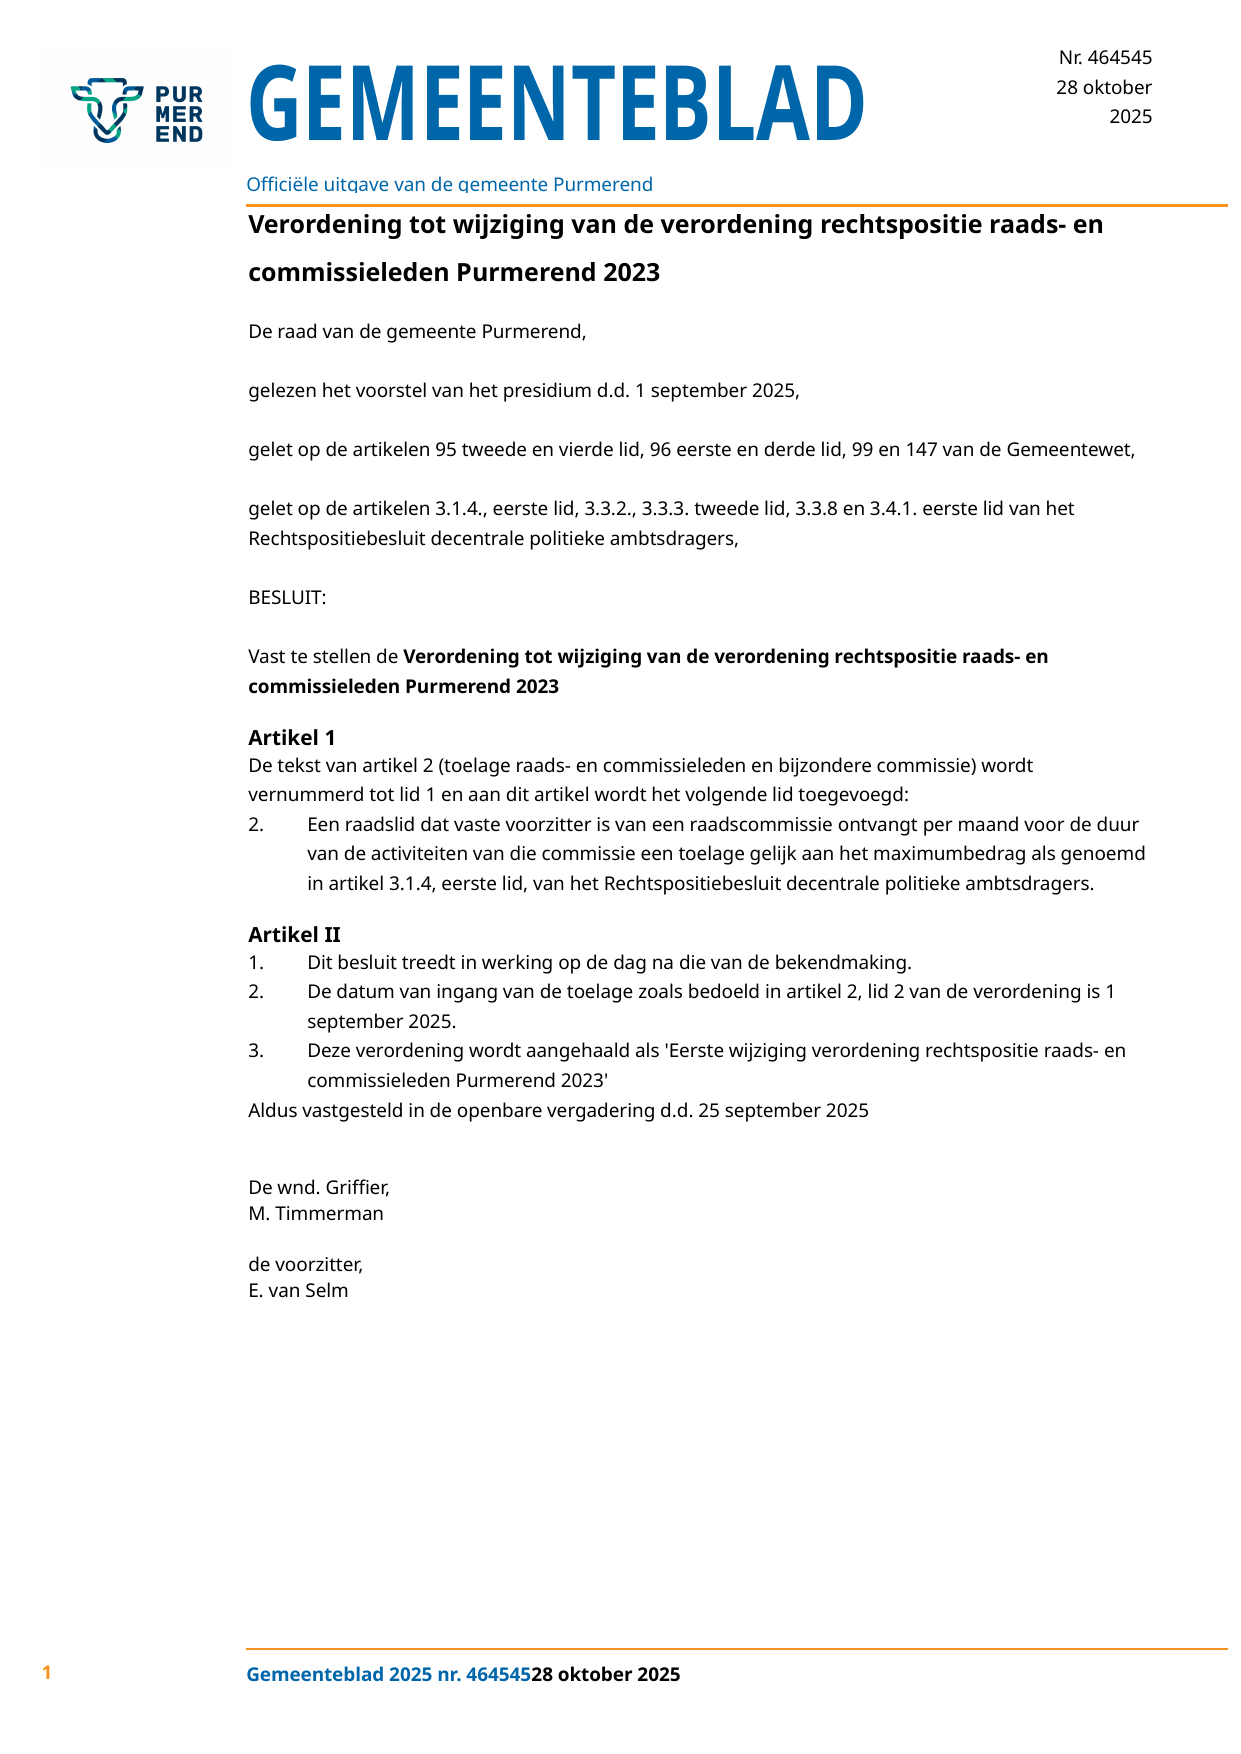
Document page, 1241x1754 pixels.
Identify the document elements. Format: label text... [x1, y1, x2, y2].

text Verordening tot wijziging van de verordening rechtspositie raads- en commissieleden Purmerend 2023 [248, 207, 1152, 288]
text De tekst van artikel 2 (toelage raads- en commissieleden en bijzondere commissie) wordt vernummerd tot lid 1 en aan dit artikel wordt het volgende lid toegevoegd: [248, 752, 1152, 807]
text Artikel 1 [248, 723, 1152, 752]
text M. Timmerman [248, 1200, 1152, 1226]
list Dit besluit treedt in werking op de dag na die van de bekendmaking. [248, 949, 1152, 975]
text De raad van de gemeente Purmerend, [248, 318, 1152, 344]
text De wnd. Griffier, [248, 1174, 1152, 1200]
text gelet op de artikelen 95 tweede en vierde lid, 96 eerste en derde lid, 99 en 147 van de Gemeentewet, [248, 436, 1152, 462]
list Deze verordening wordt aangehaald als 'Eerste wijziging verordening rechtspositie raads- en commissieleden Purmerend 2023' [248, 1038, 1152, 1093]
picture [41, 47, 231, 172]
text Vast te stellen de Verordening tot wijziging van de verordening rechtspositie raads- en commissieleden Purmerend 2023 [248, 643, 1152, 699]
text Aldus vastgesteld in de openbare vergadering d.d. 25 september 2025 [248, 1097, 1152, 1123]
text E. van Selm [248, 1277, 1152, 1303]
text gelezen het voorstel van het presidium d.d. 1 september 2025, [248, 377, 1152, 403]
text de voorzitter, [248, 1251, 1152, 1277]
text BESLUIT: [248, 584, 1152, 610]
text gelet op de artikelen 3.1.4., eerste lid, 3.3.2., 3.3.3. tweede lid, 3.3.8 en 3.4.1. eerste lid van het Rechtspositiebesluit decentrale politieke ambtsdragers, [248, 495, 1152, 551]
list De datum van ingang van de toelage zoals bedoeld in artikel 2, lid 2 van de verordening is 1 september 2025. [248, 978, 1152, 1034]
text Artikel II [248, 921, 1152, 949]
list Een raadslid dat vaste voorzitter is van een raadscommissie ontvangt per maand voor de duur van de activiteiten van die commissie een toelage gelijk aan het maximumbedrag als genoemd in artikel 3.1.4, eerste lid, van het Rechtspositiebesluit decentrale politieke ambtsdragers. [248, 811, 1152, 896]
